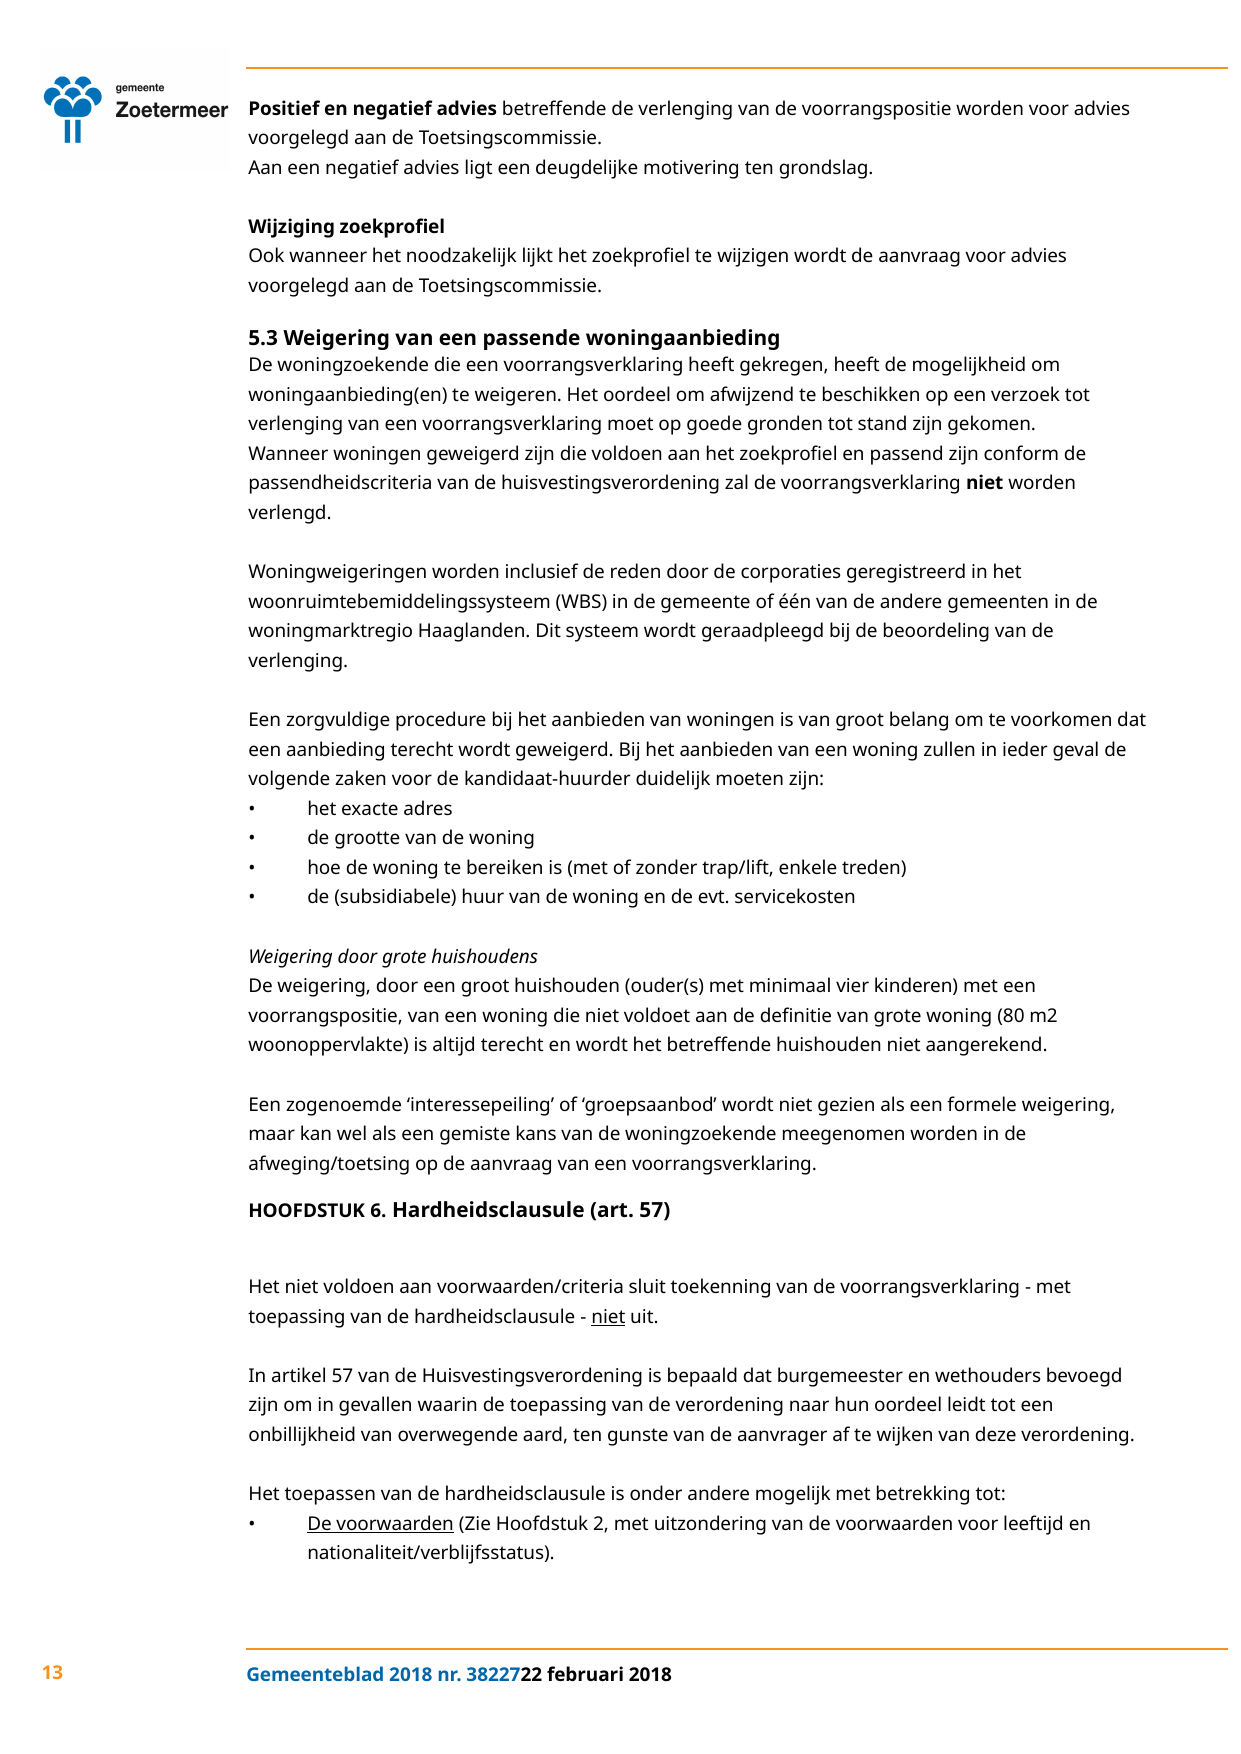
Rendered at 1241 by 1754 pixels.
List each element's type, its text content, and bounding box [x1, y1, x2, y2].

text De woningzoekende die een voorrangsverklaring heeft gekregen, heeft de mogelijkheid om woningaanbieding(en) te weigeren. Het oordeel om afwijzend te beschikken op een verzoek tot verlenging van een voorrangsverklaring moet op goede gronden tot stand zijn gekomen. [248, 351, 1152, 436]
list de grootte van de woning [248, 824, 1152, 850]
text HOOFDSTUK 6. Hardheidsclausule (art. 57) [248, 1196, 1152, 1224]
list hoe de woning te bereiken is (met of zonder trap/lift, enkele treden) [248, 854, 1152, 880]
list het exacte adres [248, 795, 1152, 821]
text 5.3 Weigering van een passende woningaanbieding [248, 323, 1152, 351]
text Het toepassen van de hardheidsclausule is onder andere mogelijk met betrekking tot: [248, 1480, 1152, 1506]
text Wijziging zoekprofiel [248, 213, 1152, 239]
text Woningweigeringen worden inclusief de reden door de corporaties geregistreerd in het woonruimtebemiddelingssysteem (WBS) in de gemeente of één van de andere gemeenten in de woningmarktregio Haaglanden. Dit systeem wordt geraadpleegd bij de beoordeling van de verlenging. [248, 558, 1152, 673]
list de (subsidiabele) huur van de woning en de evt. servicekosten [248, 884, 1152, 909]
text In artikel 57 van de Huisvestingsverordening is bepaald dat burgemeester en wethouders bevoegd zijn om in gevallen waarin de toepassing van de verordening naar hun oordeel leidt tot een onbillijkheid van overwegende aard, ten gunste van de aanvrager af te wijken van deze verordening. [248, 1362, 1152, 1447]
text Ook wanneer het noodzakelijk lijkt het zoekprofiel te wijzigen wordt de aanvraag voor advies voorgelegd aan de Toetsingscommissie. [248, 243, 1152, 298]
list De voorwaarden (Zie Hoofdstuk 2, met uitzondering van de voorwaarden voor leeftijd en nationaliteit/verblijfsstatus). [248, 1510, 1152, 1565]
text Het niet voldoen aan voorwaarden/criteria sluit toekenning van de voorrangsverklaring - met toepassing van de hardheidsclausule - niet uit. [248, 1273, 1152, 1328]
text Aan een negatief advies ligt een deugdelijke motivering ten grondslag. [248, 154, 1152, 180]
text Een zogenoemde ‘interessepeiling’ of ‘groepsaanbod’ wordt niet gezien als een formele weigering, maar kan wel als een gemiste kans van de woningzoekende meegenomen worden in de afweging/toetsing op de aanvraag van een voorrangsverklaring. [248, 1091, 1152, 1176]
text Weigering door grote huishoudens [248, 943, 1152, 968]
text Positief en negatief advies betreffende de verlenging van de voorrangspositie worden voor advies voorgelegd aan de Toetsingscommissie. [248, 95, 1152, 150]
text Een zorgvuldige procedure bij het aanbieden van woningen is van groot belang om te voorkomen dat een aanbieding terecht wordt geweigerd. Bij het aanbieden van een woning zullen in ieder geval de volgende zaken voor de kandidaat-huurder duidelijk moeten zijn: [248, 706, 1152, 791]
picture [41, 47, 231, 172]
text De weigering, door een groot huishouden (ouder(s) met minimaal vier kinderen) met een voorrangspositie, van een woning die niet voldoet aan de definitie van grote woning (80 m2 woonoppervlakte) is altijd terecht en wordt het betreffende huishouden niet aangerekend. [248, 972, 1152, 1057]
text Wanneer woningen geweigerd zijn die voldoen aan het zoekprofiel en passend zijn conform de passendheidscriteria van de huisvestingsverordening zal de voorrangsverklaring niet worden verlengd. [248, 440, 1152, 525]
